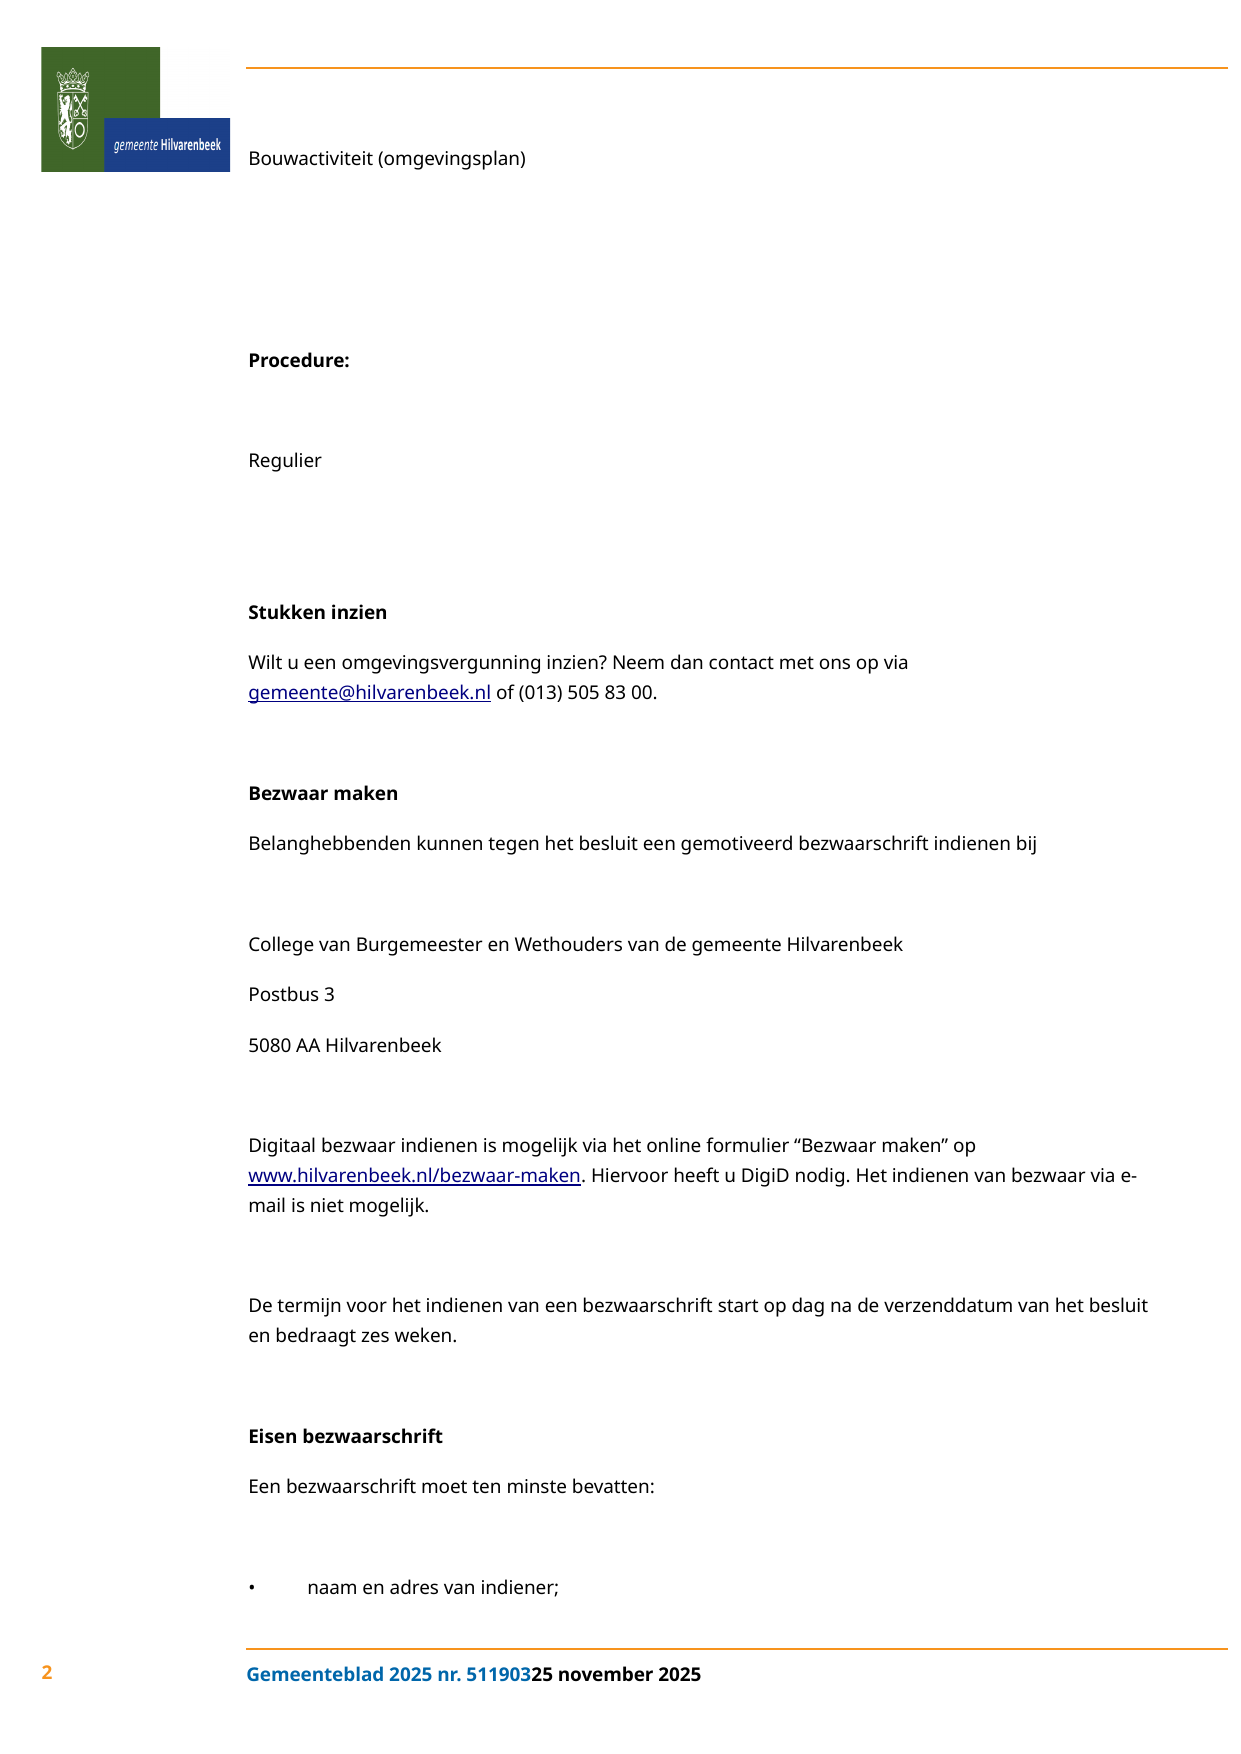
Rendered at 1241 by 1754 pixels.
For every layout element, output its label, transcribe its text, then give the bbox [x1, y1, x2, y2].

picture [41, 47, 231, 172]
text Een bezwaarschrift moet ten minste bevatten: [248, 1473, 1152, 1499]
text Digitaal bezwaar indienen is mogelijk via het online formulier “Bezwaar maken” op www.hilvarenbeek.nl/bezwaar-maken. Hiervoor heeft u DigiD nodig. Het indienen van bezwaar via e-mail is niet mogelijk. [248, 1133, 1152, 1218]
text De termijn voor het indienen van een bezwaarschrift start op dag na de verzenddatum van het besluit en bedraagt zes weken. [248, 1293, 1152, 1348]
text College van Burgemeester en Wethouders van de gemeente Hilvarenbeek [248, 931, 1152, 957]
text Bezwaar maken [248, 780, 1152, 806]
text Stukken inzien [248, 599, 1152, 625]
text Bouwactiviteit (omgevingsplan) [248, 145, 1152, 171]
list naam en adres van indiener; [248, 1574, 1152, 1600]
text Postbus 3 [248, 981, 1152, 1007]
text Wilt u een omgevingsvergunning inzien? Neem dan contact met ons op via gemeente@hilvarenbeek.nl of (013) 505 83 00. [248, 649, 1152, 705]
text Procedure: [248, 347, 1152, 373]
text Eisen bezwaarschrift [248, 1423, 1152, 1449]
text Regulier [248, 448, 1152, 473]
text 5080 AA Hilvarenbeek [248, 1032, 1152, 1058]
text Belanghebbenden kunnen tegen het besluit een gemotiveerd bezwaarschrift indienen bij [248, 830, 1152, 856]
